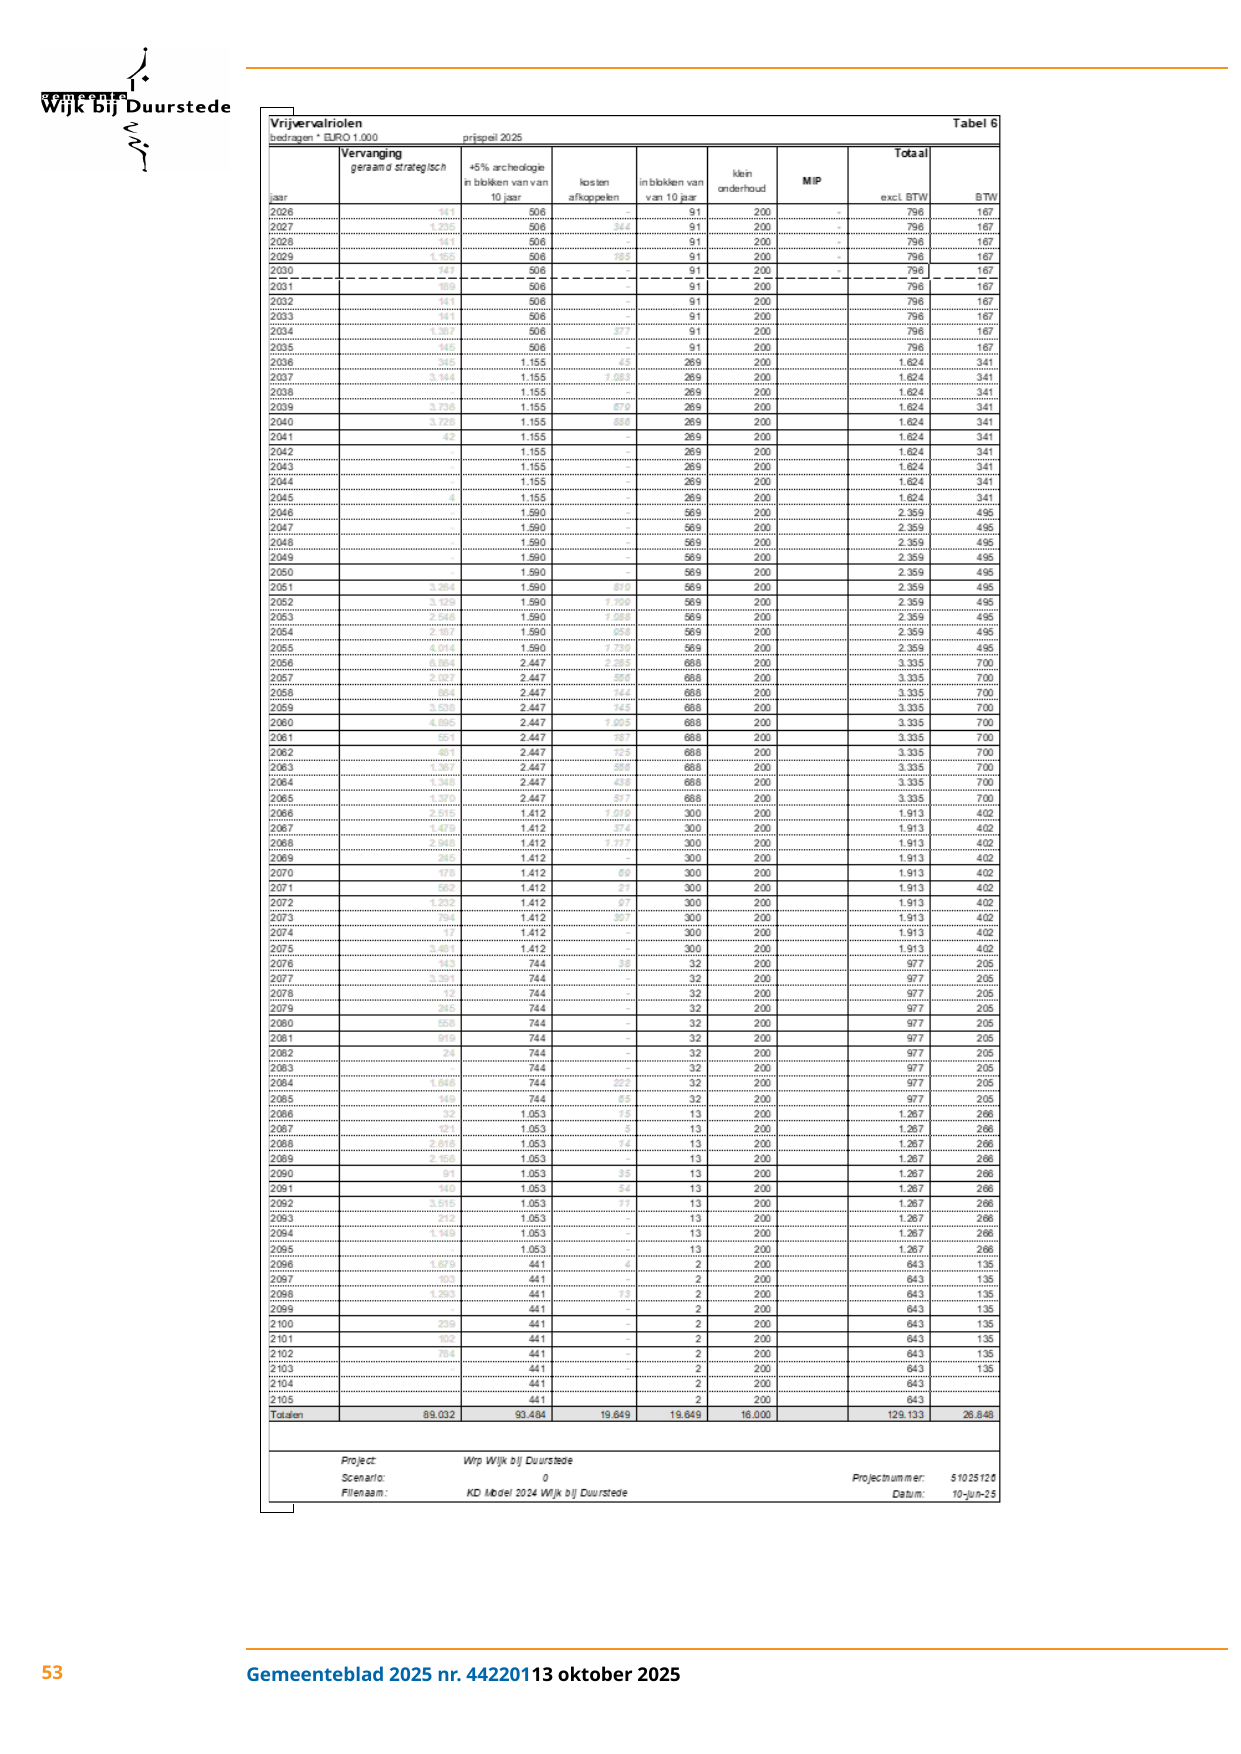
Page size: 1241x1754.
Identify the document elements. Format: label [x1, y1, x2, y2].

picture [268, 115, 1003, 1504]
picture [41, 47, 231, 172]
